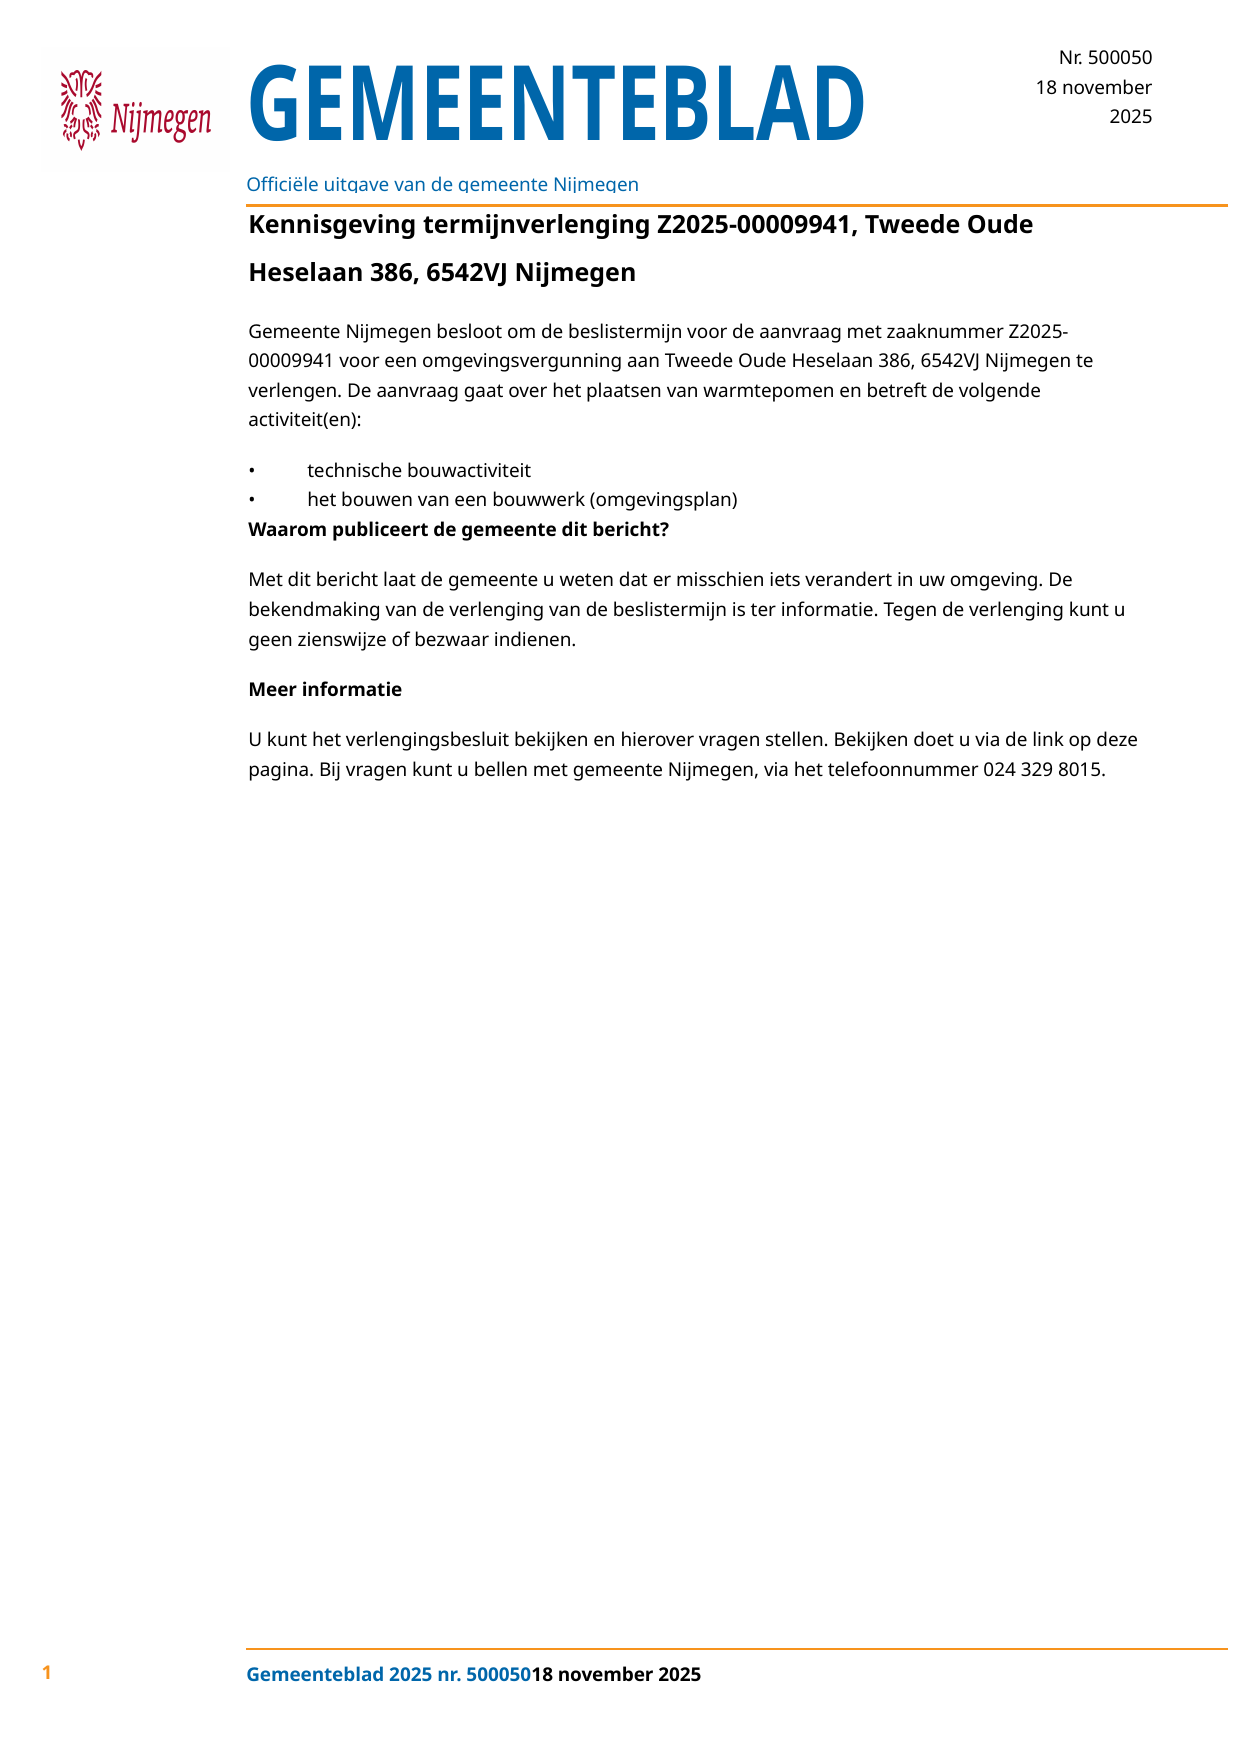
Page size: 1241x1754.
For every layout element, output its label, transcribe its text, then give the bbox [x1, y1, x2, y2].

text Kennisgeving termijnverlenging Z2025-00009941, Tweede Oude Heselaan 386, 6542VJ Nijmegen [248, 207, 1152, 288]
text Meer informatie [248, 676, 1152, 702]
text Gemeente Nijmegen besloot om de beslistermijn voor de aanvraag met zaaknummer Z2025-00009941 voor een omgevingsvergunning aan Tweede Oude Heselaan 386, 6542VJ Nijmegen te verlengen. De aanvraag gaat over het plaatsen van warmtepomen en betreft de volgende activiteit(en): [248, 318, 1152, 432]
list het bouwen van een bouwwerk (omgevingsplan) [248, 487, 1152, 512]
text Waarom publiceert de gemeente dit bericht? [248, 516, 1152, 542]
text U kunt het verlengingsbesluit bekijken en hierover vragen stellen. Bekijken doet u via de link op deze pagina. Bij vragen kunt u bellen met gemeente Nijmegen, via het telefoonnummer 024 329 8015. [248, 727, 1152, 782]
picture [41, 47, 231, 172]
text Met dit bericht laat de gemeente u weten dat er misschien iets verandert in uw omgeving. De bekendmaking van de verlenging van de beslistermijn is ter informatie. Tegen de verlenging kunt u geen zienswijze of bezwaar indienen. [248, 567, 1152, 652]
list technische bouwactiviteit [248, 457, 1152, 483]
